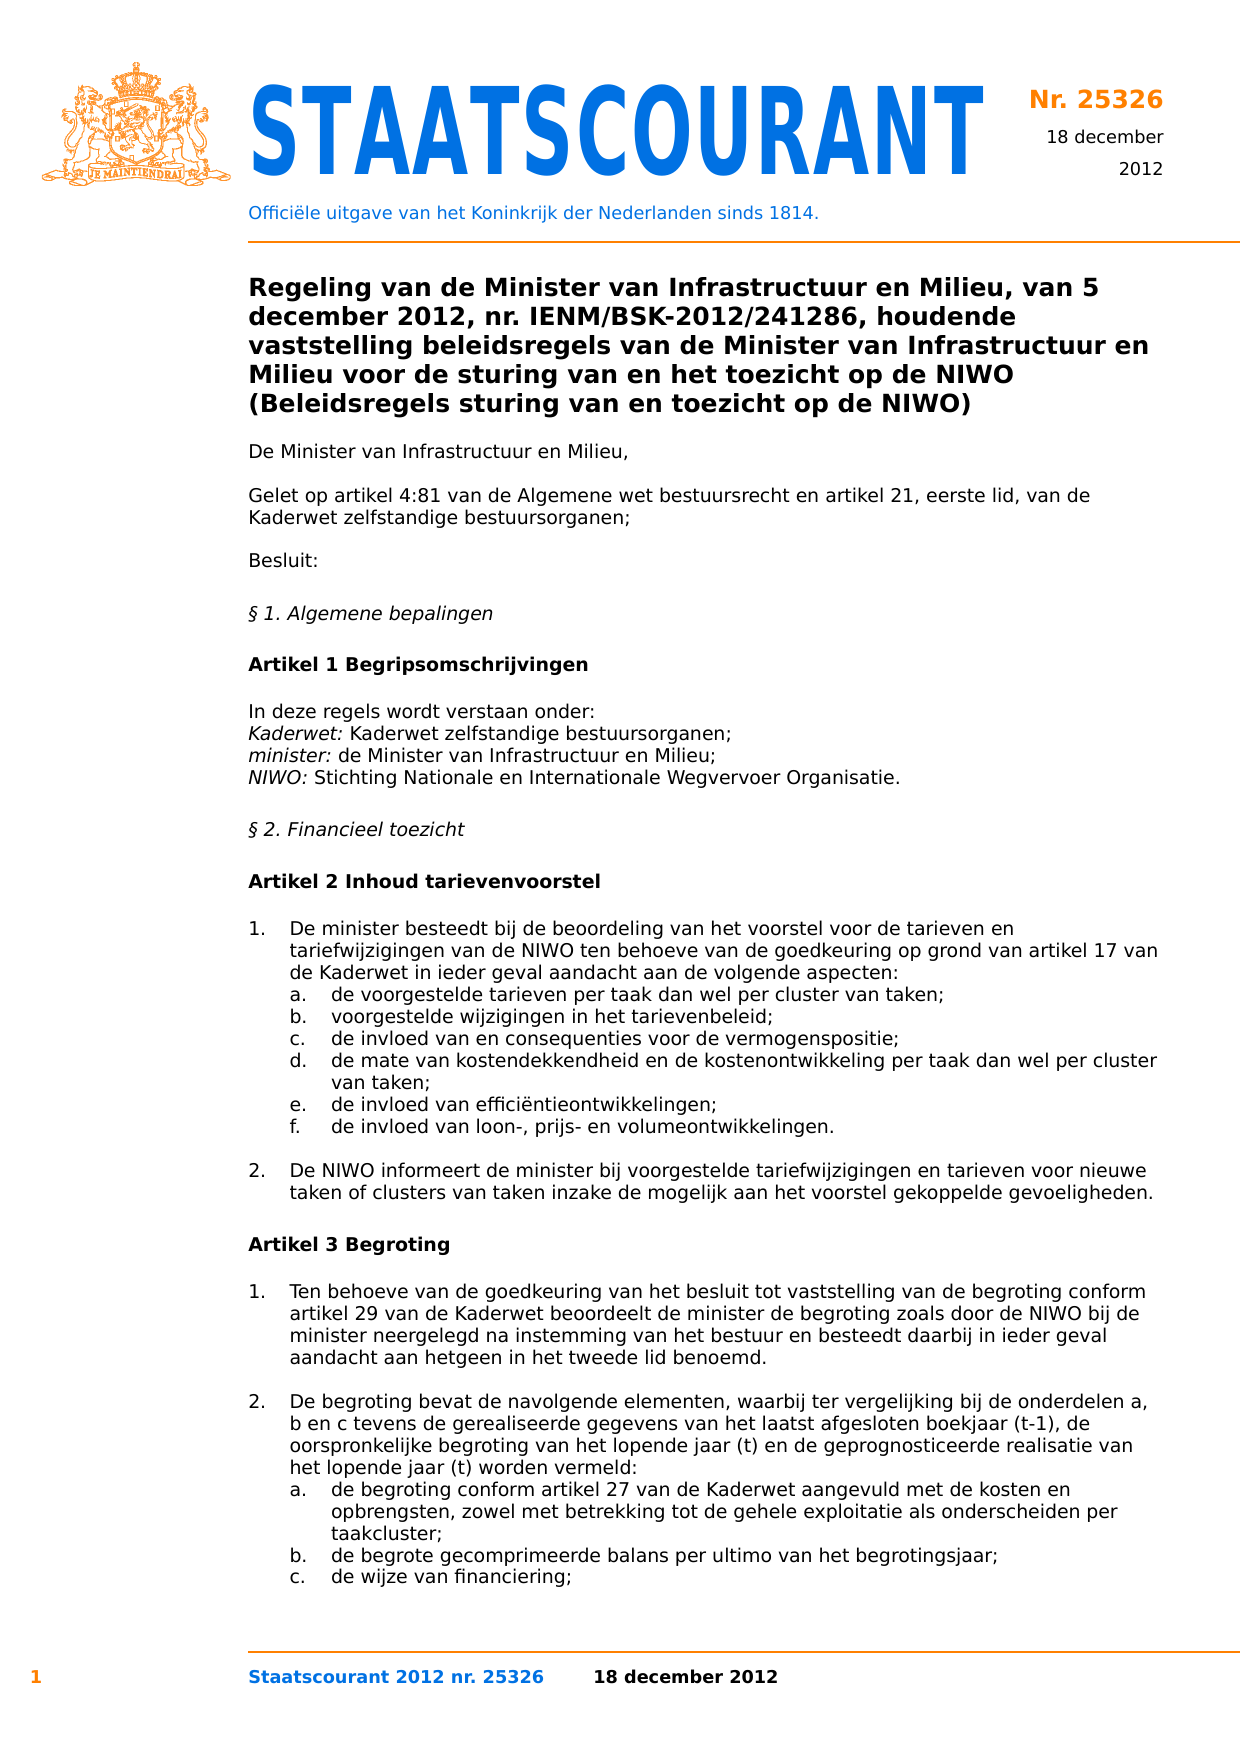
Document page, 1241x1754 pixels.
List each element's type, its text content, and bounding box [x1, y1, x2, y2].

text 1. De minister besteedt bij de beoordeling van het voorstel voor de tarieven en tariefwijzigingen van de NIWO ten behoeve van de goedkeuring op grond van artikel 17 van de Kaderwet in ieder geval aandacht aan de volgende aspecten: [248, 918, 1163, 984]
text NIWO: Stichting Nationale en Internationale Wegvervoer Organisatie. [248, 767, 1163, 789]
subtitle Artikel 2 Inhoud tarievenvoorstel [248, 871, 1163, 893]
text f. de invloed van loon-, prijs- en volumeontwikkelingen. [289, 1116, 1163, 1138]
subtitle § 1. Algemene bepalingen [248, 602, 1163, 624]
text Kaderwet: Kaderwet zelfstandige bestuursorganen; [248, 723, 1163, 745]
text b. voorgestelde wijzigingen in het tarievenbeleid; [289, 1006, 1163, 1028]
text b. de begrote gecomprimeerde balans per ultimo van het begrotingsjaar; [289, 1544, 1163, 1566]
table_cell 2012 [998, 153, 1240, 203]
text 2. De begroting bevat de navolgende elementen, waarbij ter vergelijking bij de onderdelen a, b en c tevens de gerealiseerde gegevens van het laatst afgesloten boekjaar (t-1), de oorspronkelijke begroting van het lopende jaar (t) en de geprognosticeerde realisatie van het lopende jaar (t) worden vermeld: [248, 1391, 1163, 1478]
text In deze regels wordt verstaan onder: [248, 701, 1163, 723]
text c. de wijze van financiering; [289, 1566, 1163, 1588]
table_cell Officiële uitgave van het Koninkrijk der Nederlanden sinds 1814. [248, 203, 1240, 241]
text Besluit: [248, 550, 1163, 572]
text a. de voorgestelde tarieven per taak dan wel per cluster van taken; [289, 984, 1163, 1006]
text d. de mate van kostendekkendheid en de kostenontwikkeling per taak dan wel per cluster van taken; [289, 1050, 1163, 1094]
subtitle Artikel 1 Begripsomschrijvingen [248, 654, 1163, 676]
text Gelet op artikel 4:81 van de Algemene wet bestuursrecht en artikel 21, eerste lid, van de Kaderwet zelfstandige bestuursorganen; [248, 484, 1163, 528]
table_cell 18 december [998, 121, 1240, 153]
text c. de invloed van en consequenties voor de vermogenspositie; [289, 1028, 1163, 1050]
text minister: de Minister van Infrastructuur en Milieu; [248, 745, 1163, 767]
text 2. De NIWO informeert de minister bij voorgestelde tariefwijzigingen en tarieven voor nieuwe taken of clusters van taken inzake de mogelijk aan het voorstel gekoppelde gevoeligheden. [248, 1160, 1163, 1204]
table_header Nr. 25326 [998, 62, 1240, 121]
subtitle § 2. Financieel toezicht [248, 819, 1163, 841]
text 1. Ten behoeve van de goedkeuring van het besluit tot vaststelling van de begroting conform artikel 29 van de Kaderwet beoordeelt de minister de begroting zoals door de NIWO bij de minister neergelegd na instemming van het bestuur en besteedt daarbij in ieder geval aandacht aan hetgeen in het tweede lid benoemd. [248, 1281, 1163, 1369]
subtitle Artikel 3 Begroting [248, 1234, 1163, 1256]
picture [41, 62, 231, 186]
text De Minister van Infrastructuur en Milieu, [248, 441, 1163, 463]
text a. de begroting conform artikel 27 van de Kaderwet aangevuld met de kosten en opbrengsten, zowel met betrekking tot de gehele exploitatie als onderscheiden per taakcluster; [289, 1478, 1163, 1544]
text e. de invloed van efficiëntieontwikkelingen; [289, 1094, 1163, 1116]
subtitle Regeling van de Minister van Infrastructuur en Milieu, van 5 december 2012, nr. IENM/BSK-2012/241286, houdende vaststelling beleidsregels van de Minister van Infrastructuur en Milieu voor de sturing van en het toezicht op de NIWO (Beleidsregels sturing van en toezicht op de NIWO) [248, 273, 1163, 419]
table_header STAATSCOURANT [248, 62, 998, 203]
table_header [25, 62, 248, 241]
